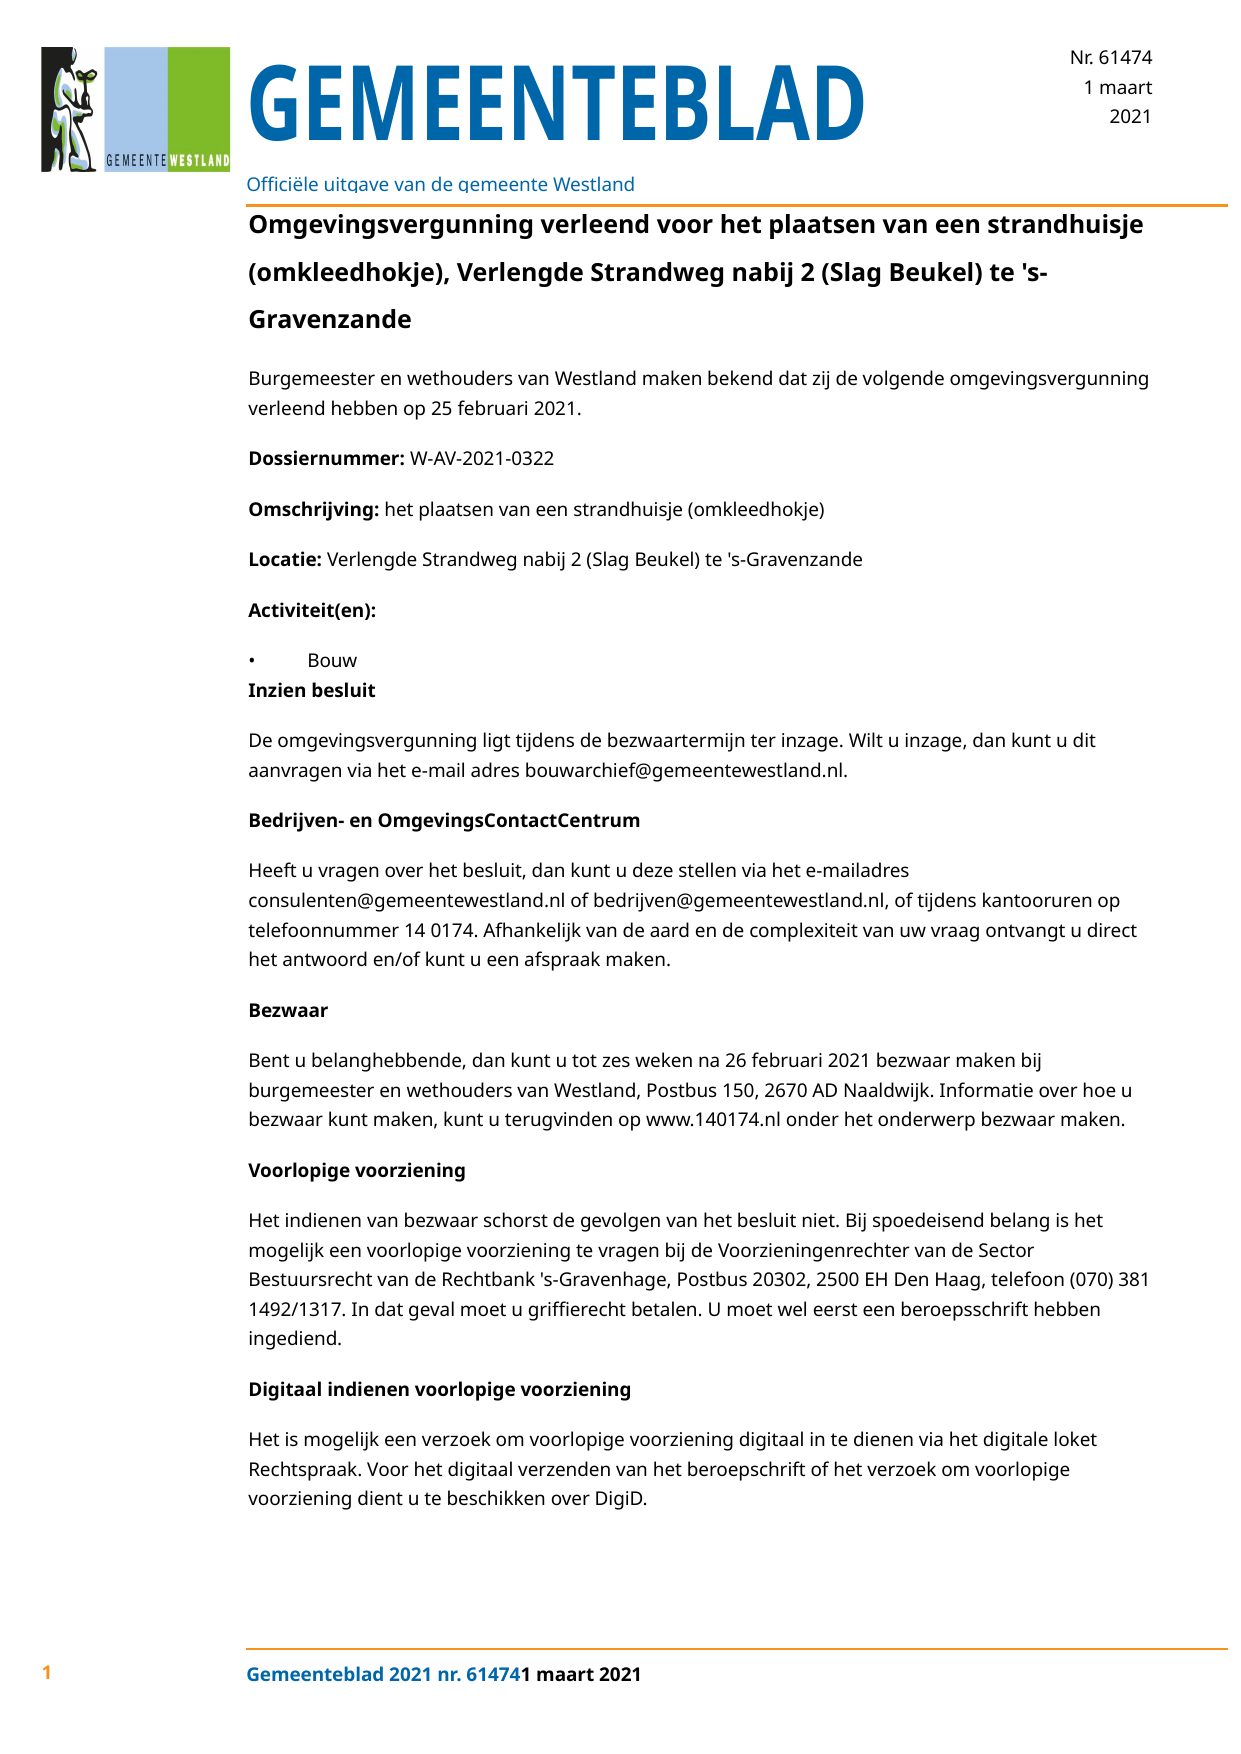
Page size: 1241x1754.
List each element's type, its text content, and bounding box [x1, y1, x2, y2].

text Het indienen van bezwaar schorst de gevolgen van het besluit niet. Bij spoedeisend belang is het mogelijk een voorlopige voorziening te vragen bij de Voorzieningenrechter van de Sector Bestuursrecht van de Rechtbank 's-Gravenhage, Postbus 20302, 2500 EH Den Haag, telefoon (070) 381 1492/1317. In dat geval moet u griffierecht betalen. U moet wel eerst een beroepsschrift hebben ingediend. [248, 1207, 1152, 1351]
text Activiteit(en): [248, 597, 1152, 622]
text De omgevingsvergunning ligt tijdens de bezwaartermijn ter inzage. Wilt u inzage, dan kunt u dit aanvragen via het e-mail adres bouwarchief@gemeentewestland.nl. [248, 727, 1152, 782]
picture [41, 47, 231, 172]
text Bezwaar [248, 997, 1152, 1022]
text Voorlopige voorziening [248, 1157, 1152, 1182]
text Omschrijving: het plaatsen van een strandhuisje (omkleedhokje) [248, 496, 1152, 522]
text Digitaal indienen voorlopige voorziening [248, 1376, 1152, 1402]
text Heeft u vragen over het besluit, dan kunt u deze stellen via het e-mailadres consulenten@gemeentewestland.nl of bedrijven@gemeentewestland.nl, of tijdens kantooruren op telefoonnummer 14 0174. Afhankelijk van de aard en de complexiteit van uw vraag ontvangt u direct het antwoord en/of kunt u een afspraak maken. [248, 858, 1152, 972]
text Locatie: Verlengde Strandweg nabij 2 (Slag Beukel) te 's-Gravenzande [248, 546, 1152, 572]
text Het is mogelijk een verzoek om voorlopige voorziening digitaal in te dienen via het digitale loket Rechtspraak. Voor het digitaal verzenden van het beroepschrift of het verzoek om voorlopige voorziening dient u te beschikken over DigiD. [248, 1426, 1152, 1511]
list Bouw [248, 647, 1152, 673]
text Dossiernummer: W-AV-2021-0322 [248, 446, 1152, 471]
text Burgemeester en wethouders van Westland maken bekend dat zij de volgende omgevingsvergunning verleend hebben op 25 februari 2021. [248, 366, 1152, 421]
text Omgevingsvergunning verleend voor het plaatsen van een strandhuisje (omkleedhokje), Verlengde Strandweg nabij 2 (Slag Beukel) te 's-Gravenzande [248, 207, 1152, 336]
text Bedrijven- en OmgevingsContactCentrum [248, 807, 1152, 833]
text Inzien besluit [248, 677, 1152, 702]
text Bent u belanghebbende, dan kunt u tot zes weken na 26 februari 2021 bezwaar maken bij burgemeester en wethouders van Westland, Postbus 150, 2670 AD Naaldwijk. Informatie over hoe u bezwaar kunt maken, kunt u terugvinden op www.140174.nl onder het onderwerp bezwaar maken. [248, 1047, 1152, 1132]
